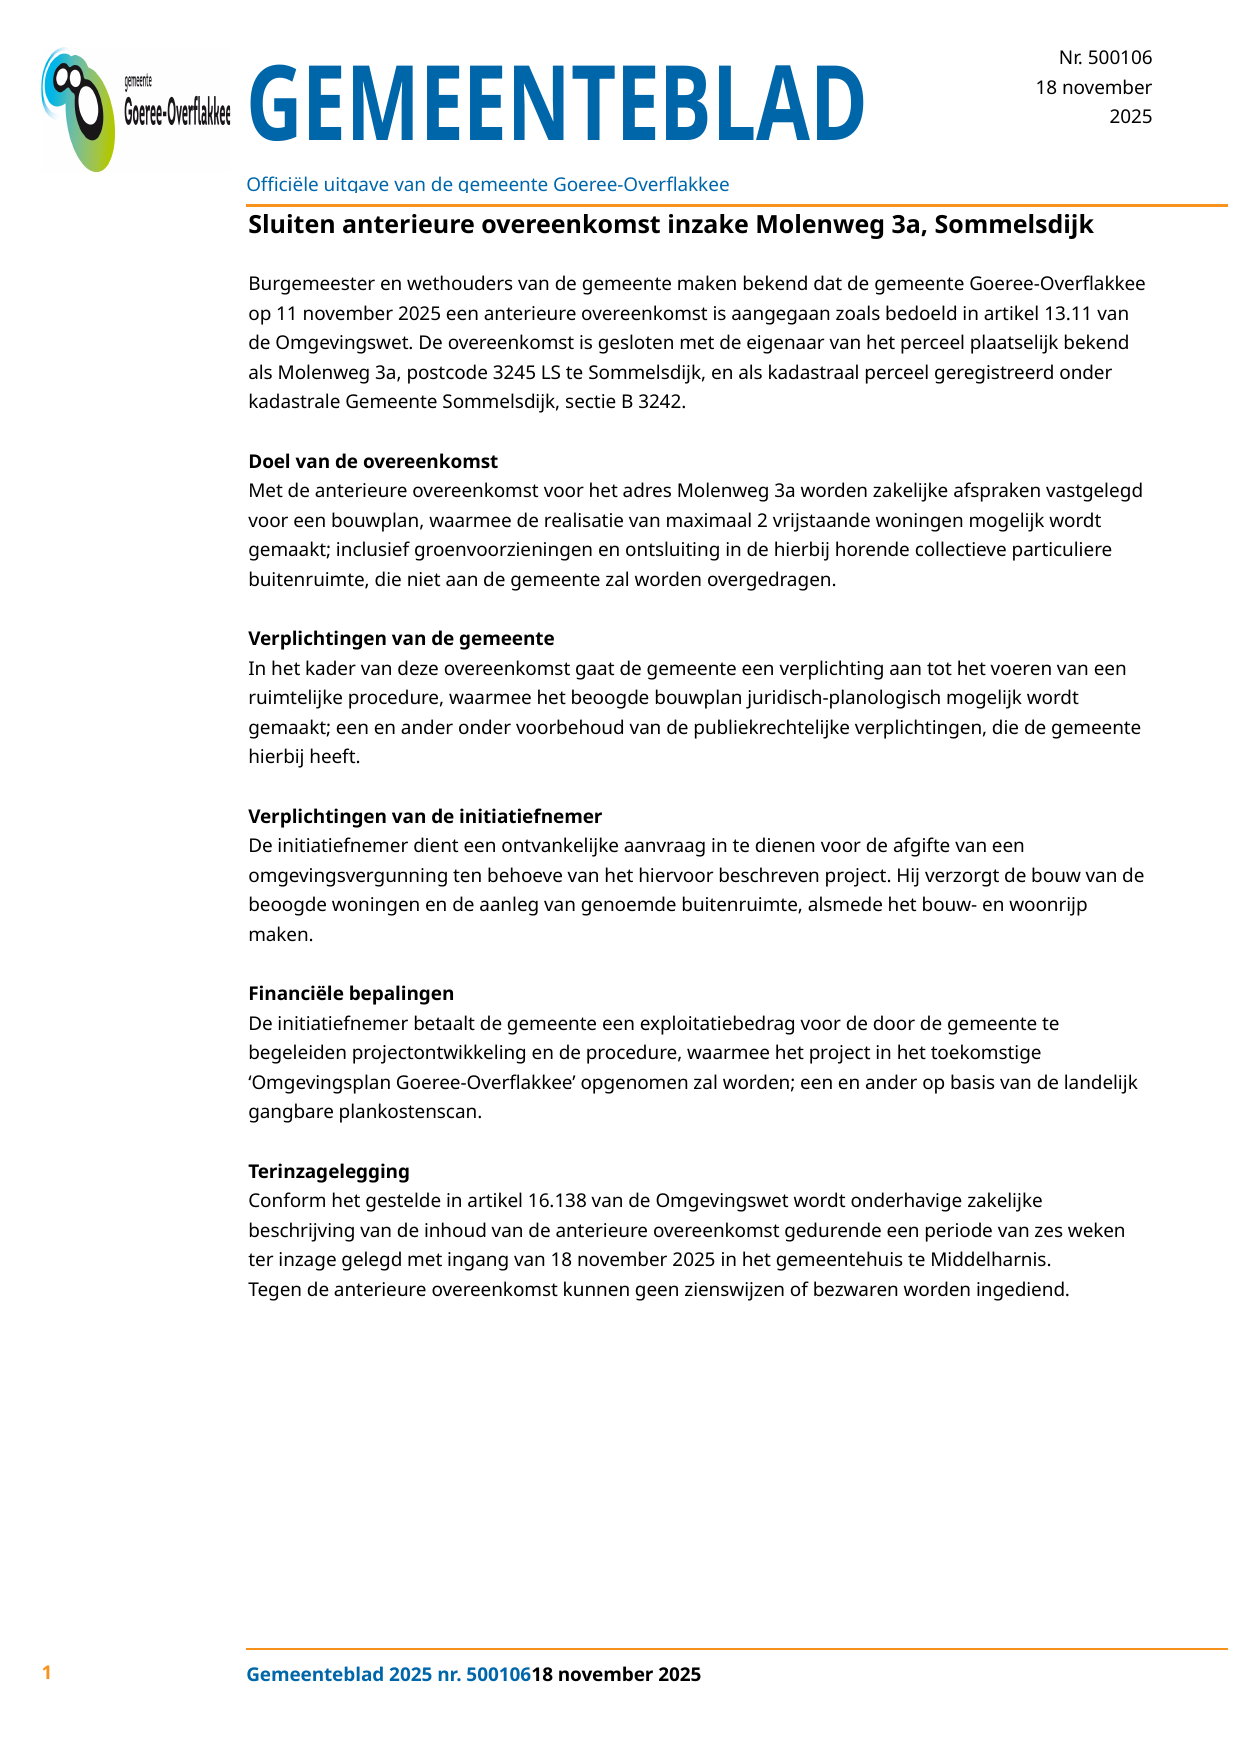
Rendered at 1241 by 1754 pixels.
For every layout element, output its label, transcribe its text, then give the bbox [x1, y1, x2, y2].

text Met de anterieure overeenkomst voor het adres Molenweg 3a worden zakelijke afspraken vastgelegd voor een bouwplan, waarmee de realisatie van maximaal 2 vrijstaande woningen mogelijk wordt gemaakt; inclusief groenvoorzieningen en ontsluiting in de hierbij horende collectieve particuliere buitenruimte, die niet aan de gemeente zal worden overgedragen. [248, 477, 1152, 592]
text Terinzagelegging [248, 1158, 1152, 1183]
text Verplichtingen van de gemeente [248, 625, 1152, 651]
text Tegen de anterieure overeenkomst kunnen geen zienswijzen of bezwaren worden ingediend. [248, 1276, 1152, 1302]
text Financiële bepalingen [248, 980, 1152, 1006]
text Sluiten anterieure overeenkomst inzake Molenweg 3a, Sommelsdijk [248, 207, 1152, 241]
text Burgemeester en wethouders van de gemeente maken bekend dat de gemeente Goeree-Overflakkee op 11 november 2025 een anterieure overeenkomst is aangegaan zoals bedoeld in artikel 13.11 van de Omgevingswet. De overeenkomst is gesloten met de eigenaar van het perceel plaatselijk bekend als Molenweg 3a, postcode 3245 LS te Sommelsdijk, en als kadastraal perceel geregistreerd onder kadastrale Gemeente Sommelsdijk, sectie B 3242. [248, 270, 1152, 414]
text Doel van de overeenkomst [248, 448, 1152, 473]
picture [41, 47, 231, 172]
text Conform het gestelde in artikel 16.138 van de Omgevingswet wordt onderhavige zakelijke beschrijving van de inhoud van de anterieure overeenkomst gedurende een periode van zes weken ter inzage gelegd met ingang van 18 november 2025 in het gemeentehuis te Middelharnis. [248, 1187, 1152, 1272]
text Verplichtingen van de initiatiefnemer [248, 803, 1152, 828]
text De initiatiefnemer dient een ontvankelijke aanvraag in te dienen voor de afgifte van een omgevingsvergunning ten behoeve van het hiervoor beschreven project. Hij verzorgt de bouw van de beoogde woningen en de aanleg van genoemde buitenruimte, alsmede het bouw- en woonrijp maken. [248, 832, 1152, 947]
text In het kader van deze overeenkomst gaat de gemeente een verplichting aan tot het voeren van een ruimtelijke procedure, waarmee het beoogde bouwplan juridisch-planologisch mogelijk wordt gemaakt; een en ander onder voorbehoud van de publiekrechtelijke verplichtingen, die de gemeente hierbij heeft. [248, 655, 1152, 769]
text De initiatiefnemer betaalt de gemeente een exploitatiebedrag voor de door de gemeente te begeleiden projectontwikkeling en de procedure, waarmee het project in het toekomstige ‘Omgevingsplan Goeree-Overflakkee’ opgenomen zal worden; een en ander op basis van de landelijk gangbare plankostenscan. [248, 1010, 1152, 1124]
